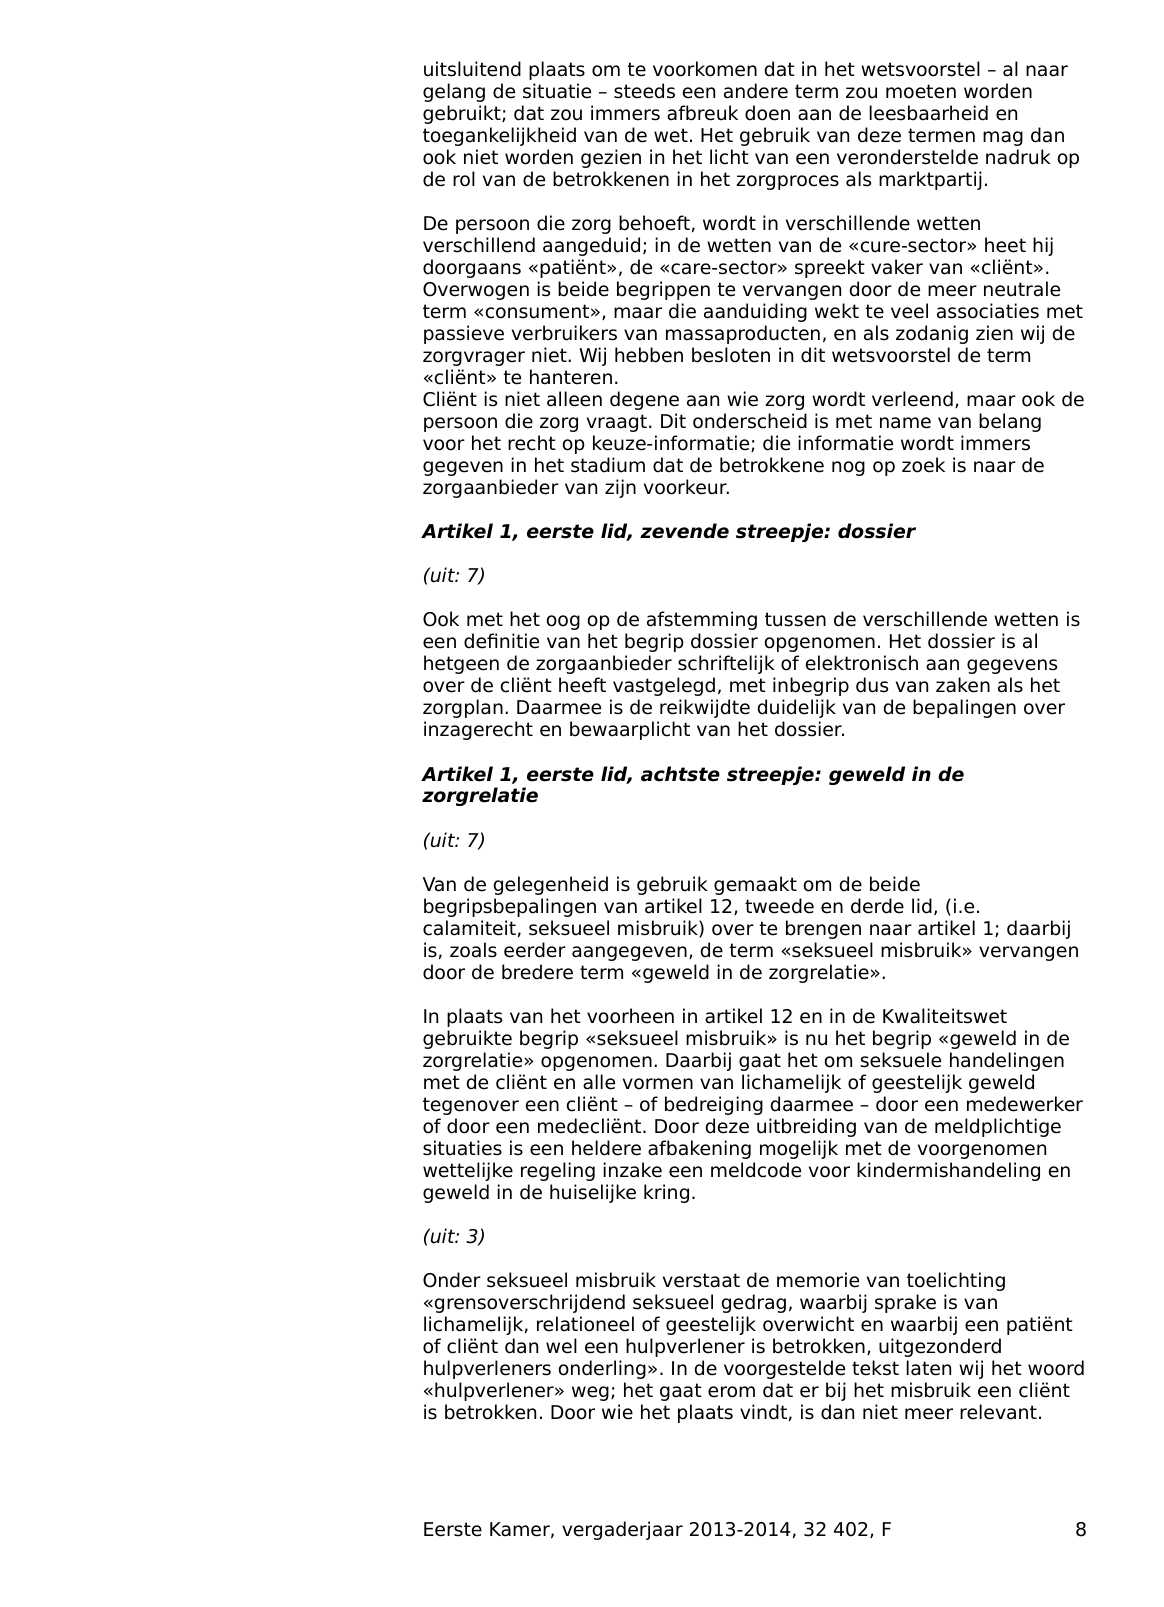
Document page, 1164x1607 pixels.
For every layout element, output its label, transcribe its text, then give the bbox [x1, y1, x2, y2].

subtitle (uit: 3) [422, 1226, 1087, 1248]
text Cliënt is niet alleen degene aan wie zorg wordt verleend, maar ook de persoon die zorg vraagt. Dit onderscheid is met name van belang voor het recht op keuze-informatie; die informatie wordt immers gegeven in het stadium dat de betrokkene nog op zoek is naar de zorgaanbieder van zijn voorkeur. [422, 389, 1087, 499]
text Onder seksueel misbruik verstaat de memorie van toelichting «grensoverschrijdend seksueel gedrag, waarbij sprake is van lichamelijk, relationeel of geestelijk overwicht en waarbij een patiënt of cliënt dan wel een hulpverlener is betrokken, uitgezonderd hulpverleners onderling». In de voorgestelde tekst laten wij het woord «hulpverlener» weg; het gaat erom dat er bij het misbruik een cliënt is betrokken. Door wie het plaats vindt, is dan niet meer relevant. [422, 1270, 1087, 1424]
subtitle (uit: 7) [422, 829, 1087, 852]
text De persoon die zorg behoeft, wordt in verschillende wetten verschillend aangeduid; in de wetten van de «cure-sector» heet hij doorgaans «patiënt», de «care-sector» spreekt vaker van «cliënt». Overwogen is beide begrippen te vervangen door de meer neutrale term «consument», maar die aanduiding wekt te veel associaties met passieve verbruikers van massaproducten, en als zodanig zien wij de zorgvrager niet. Wij hebben besloten in dit wetsvoorstel de term «cliënt» te hanteren. [422, 213, 1087, 389]
subtitle Artikel 1, eerste lid, achtste streepje: geweld in de zorgrelatie [422, 763, 1087, 807]
subtitle Artikel 1, eerste lid, zevende streepje: dossier [422, 521, 1087, 543]
text Van de gelegenheid is gebruik gemaakt om de beide begripsbepalingen van artikel 12, tweede en derde lid, (i.e. calamiteit, seksueel misbruik) over te brengen naar artikel 1; daarbij is, zoals eerder aangegeven, de term «seksueel misbruik» vervangen door de bredere term «geweld in de zorgrelatie». [422, 874, 1087, 984]
subtitle (uit: 7) [422, 565, 1087, 587]
text In plaats van het voorheen in artikel 12 en in de Kwaliteitswet gebruikte begrip «seksueel misbruik» is nu het begrip «geweld in de zorgrelatie» opgenomen. Daarbij gaat het om seksuele handelingen met de cliënt en alle vormen van lichamelijk of geestelijk geweld tegenover een cliënt – of bedreiging daarmee – door een medewerker of door een medecliënt. Door deze uitbreiding van de meldplichtige situaties is een heldere afbakening mogelijk met de voorgenomen wettelijke regeling inzake een meldcode voor kindermishandeling en geweld in de huiselijke kring. [422, 1006, 1087, 1204]
text uitsluitend plaats om te voorkomen dat in het wetsvoorstel – al naar gelang de situatie – steeds een andere term zou moeten worden gebruikt; dat zou immers afbreuk doen aan de leesbaarheid en toegankelijkheid van de wet. Het gebruik van deze termen mag dan ook niet worden gezien in het licht van een veronderstelde nadruk op de rol van de betrokkenen in het zorgproces als marktpartij. [422, 59, 1087, 191]
text Ook met het oog op de afstemming tussen de verschillende wetten is een definitie van het begrip dossier opgenomen. Het dossier is al hetgeen de zorgaanbieder schriftelijk of elektronisch aan gegevens over de cliënt heeft vastgelegd, met inbegrip dus van zaken als het zorgplan. Daarmee is de reikwijdte duidelijk van de bepalingen over inzagerecht en bewaarplicht van het dossier. [422, 609, 1087, 741]
